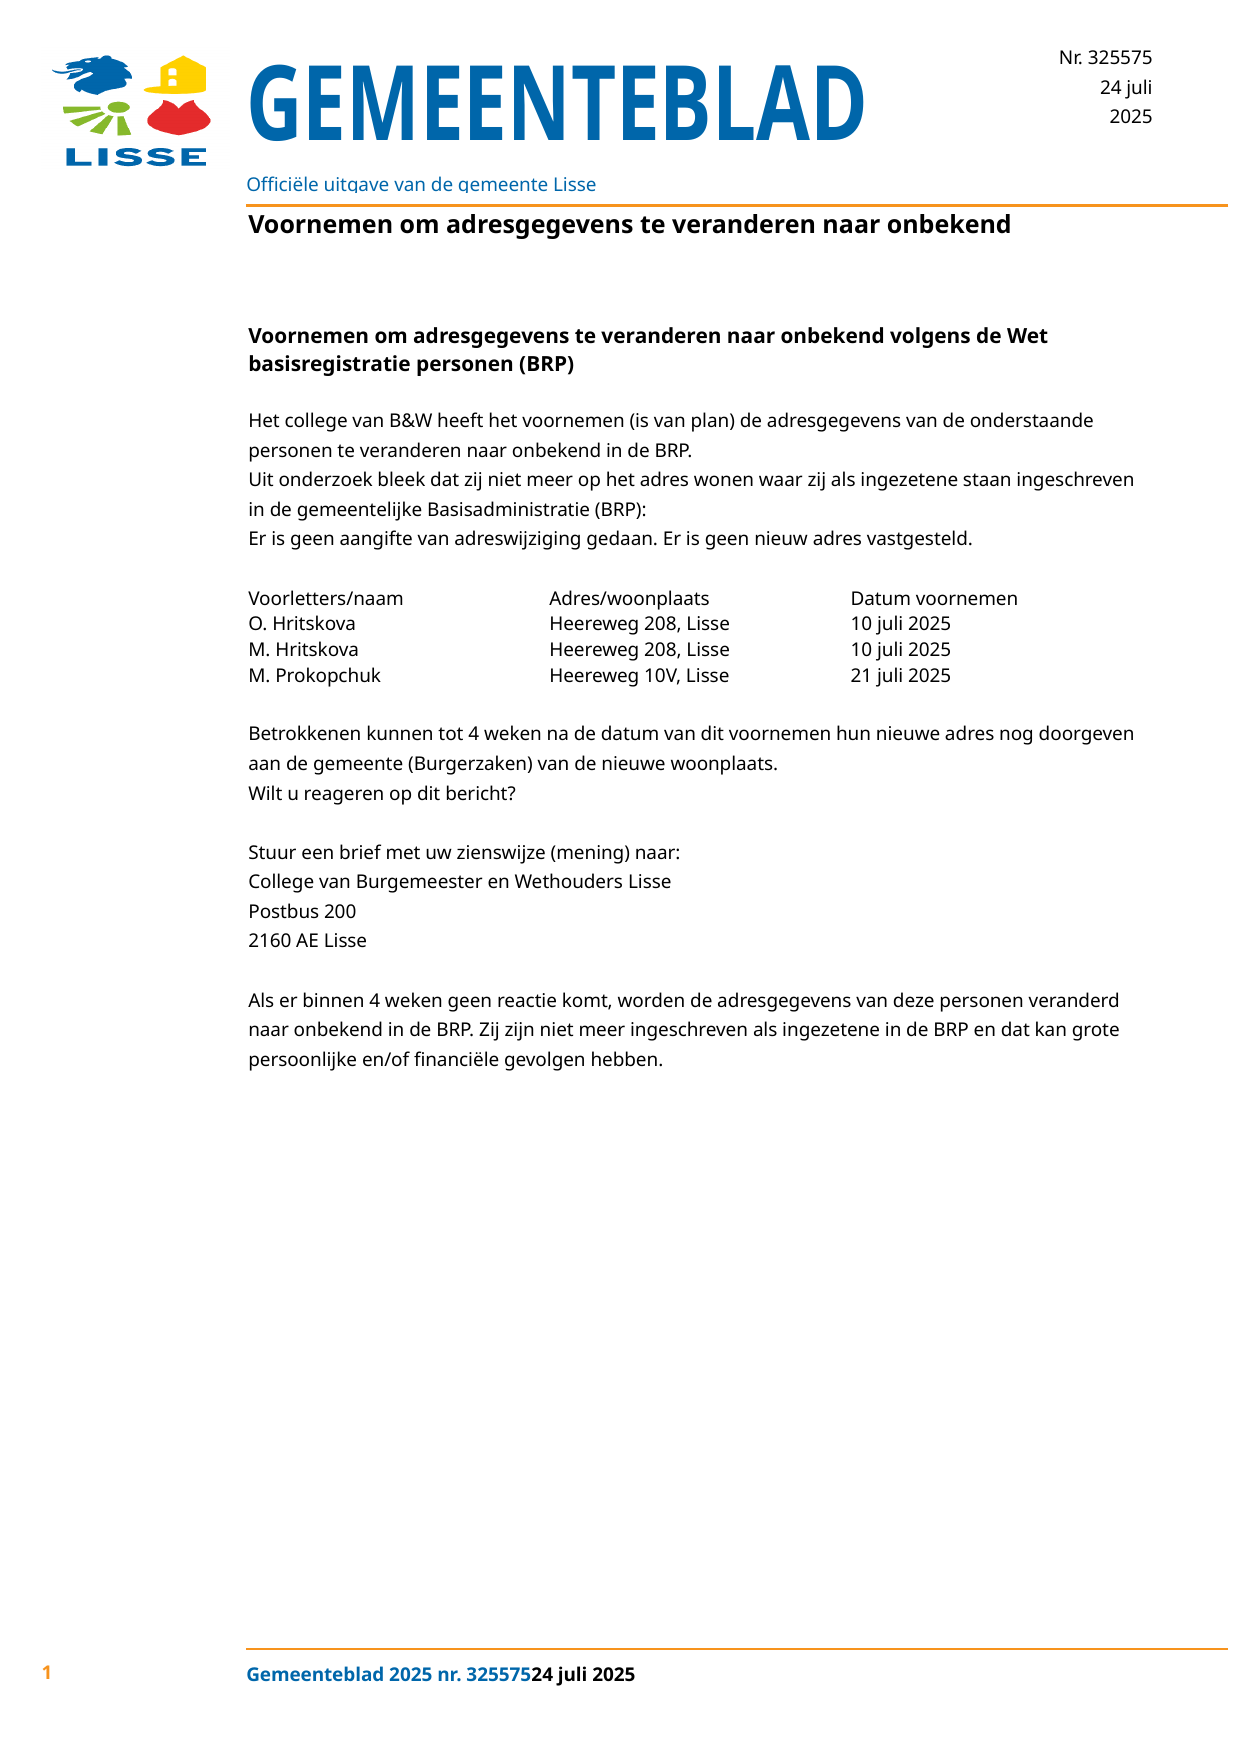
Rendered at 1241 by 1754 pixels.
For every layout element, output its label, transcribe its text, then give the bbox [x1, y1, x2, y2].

text ​​2160 AE​ ​Lisse​ [248, 928, 1152, 953]
table_cell M. Prokopchuk [248, 662, 549, 688]
table_cell Heereweg 10V, Lisse [549, 662, 850, 688]
text Wilt u reageren op dit bericht? [248, 780, 1152, 805]
table_header Voorletters/naam [248, 585, 549, 611]
table_header Datum voornemen [850, 585, 1152, 611]
text Stuur een brief met uw zienswijze (mening) naar: [248, 839, 1152, 864]
table_cell 10 juli 2025 [850, 611, 1152, 636]
text Als er binnen 4 weken geen reactie komt, worden de adresgegevens van deze personen veranderd naar onbekend in de BRP. Zij zijn niet meer ingeschreven als ingezetene in de BRP en dat kan grote persoonlijke en/of financiële gevolgen hebben. [248, 987, 1152, 1072]
text Het college van B&W heeft het voornemen (is van plan) de adresgegevens van de onderstaande personen te veranderen naar onbekend in de BRP. [248, 407, 1152, 462]
text Er is geen aangifte van adreswijziging gedaan. Er is geen nieuw adres vastgesteld. [248, 526, 1152, 551]
picture [41, 47, 231, 172]
table_cell 10 juli 2025 [850, 636, 1152, 662]
table_header Adres/woonplaats [549, 585, 850, 611]
text College van Burgemeester en Wethouders ​Lisse​ [248, 868, 1152, 894]
table_cell O. Hritskova [248, 611, 549, 636]
table_cell 21 juli 2025 [850, 662, 1152, 688]
text Betrokkenen kunnen tot 4 weken na de datum van dit voornemen hun nieuwe adres nog doorgeven aan de gemeente (Burgerzaken) van de nieuwe woonplaats. [248, 721, 1152, 776]
table_cell Heereweg 208, Lisse [549, 611, 850, 636]
text Uit onderzoek bleek dat zij niet meer op het adres wonen waar zij als ingezetene staan ingeschreven in de gemeentelijke Basisadministratie (BRP): [248, 466, 1152, 522]
text Voornemen om adresgegevens te veranderen naar onbekend volgens de Wet basisregistratie personen (BRP) [248, 321, 1152, 378]
table_cell Heereweg 208, Lisse [549, 636, 850, 662]
text ​​Postbus 200​ [248, 898, 1152, 924]
table_cell M. Hritskova [248, 636, 549, 662]
text Voornemen om adresgegevens te veranderen naar onbekend [248, 207, 1152, 241]
